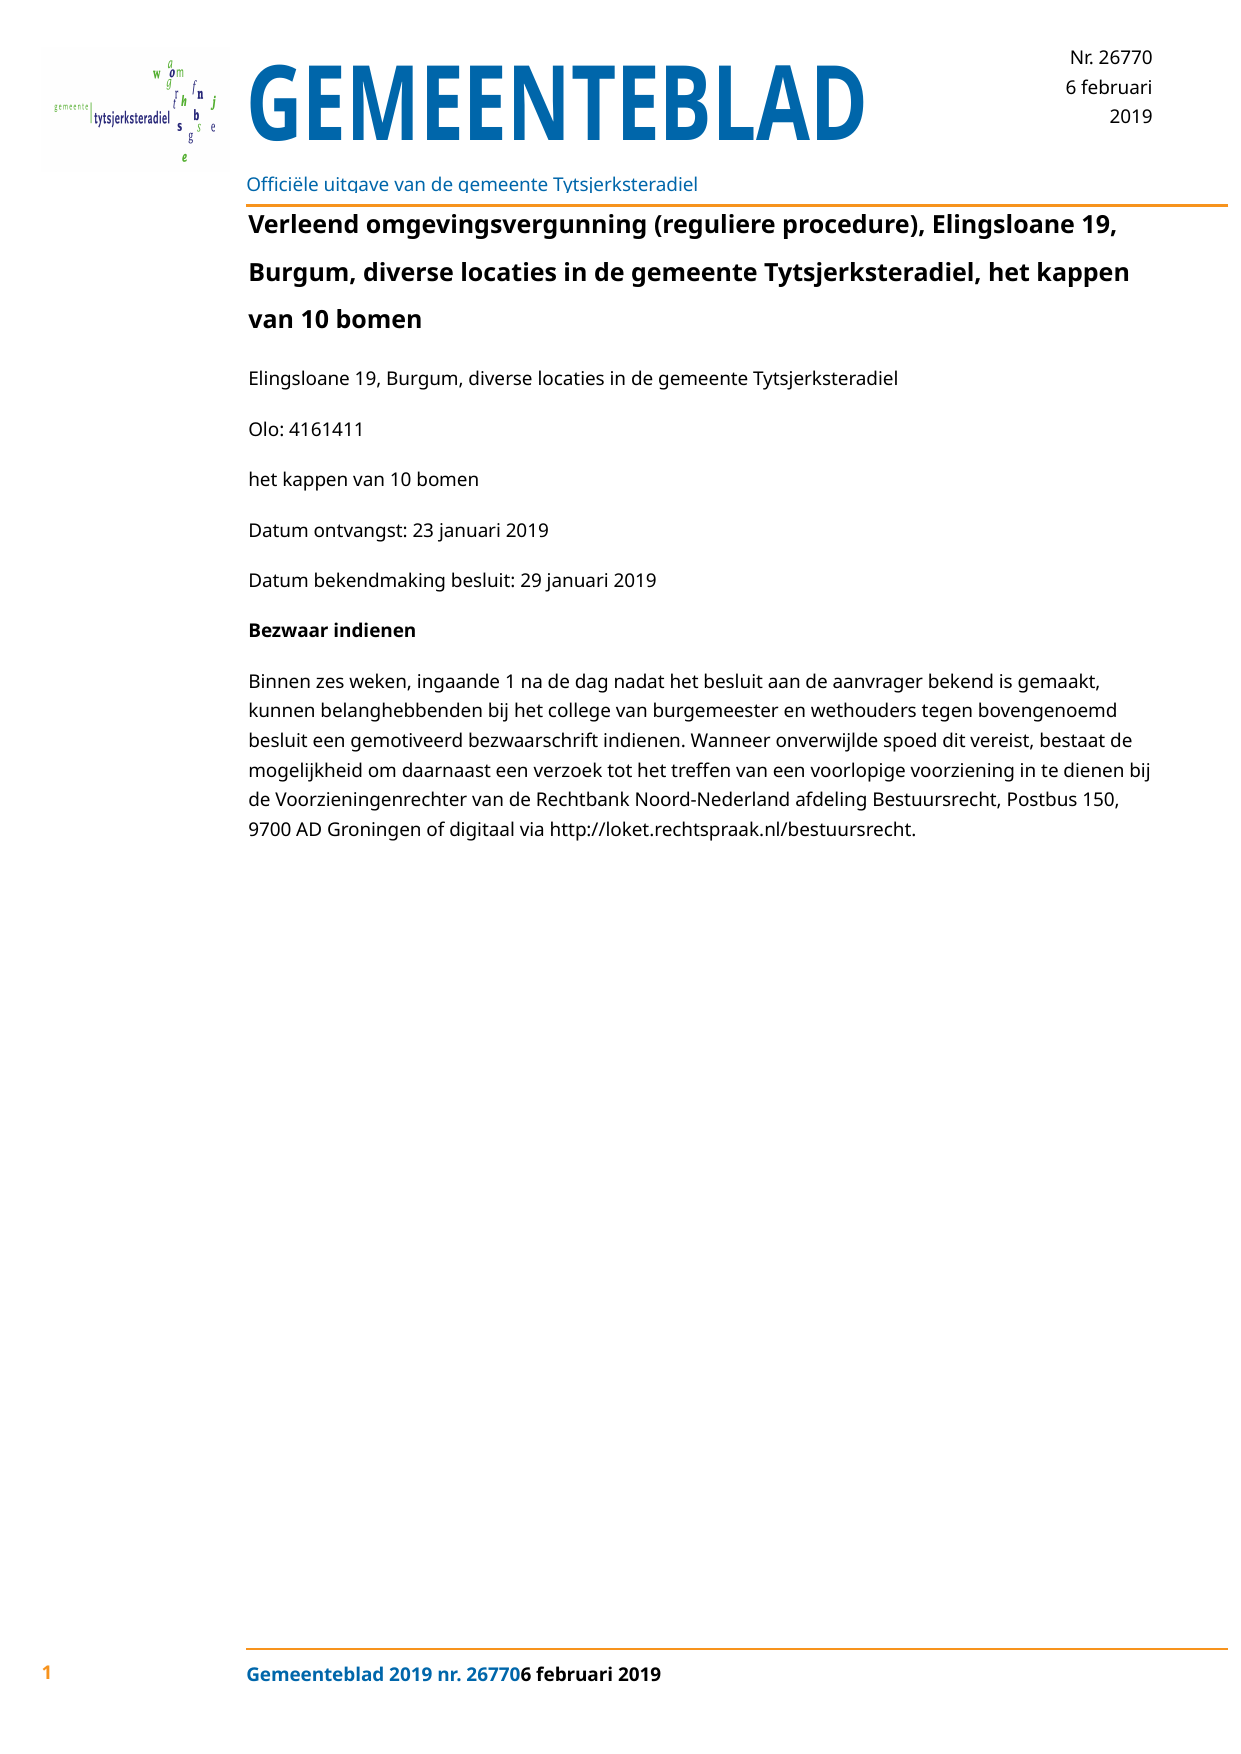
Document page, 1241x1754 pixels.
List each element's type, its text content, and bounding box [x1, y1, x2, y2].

text Binnen zes weken, ingaande 1 na de dag nadat het besluit aan de aanvrager bekend is gemaakt, kunnen belanghebbenden bij het college van burgemeester en wethouders tegen bovengenoemd besluit een gemotiveerd bezwaarschrift indienen. Wanneer onverwijlde spoed dit vereist, bestaat de mogelijkheid om daarnaast een verzoek tot het treffen van een voorlopige voorziening in te dienen bij de Voorzieningenrechter van de Rechtbank Noord-Nederland afdeling Bestuursrecht, Postbus 150, 9700 AD Groningen of digitaal via http://loket.rechtspraak.nl/bestuursrecht. [248, 668, 1152, 842]
text Olo: 4161411 [248, 416, 1152, 442]
text Datum bekendmaking besluit: 29 januari 2019 [248, 567, 1152, 593]
text Verleend omgevingsvergunning (reguliere procedure), Elingsloane 19, Burgum, diverse locaties in de gemeente Tytsjerksteradiel, het kappen van 10 bomen [248, 207, 1152, 336]
picture [41, 47, 231, 172]
text Elingsloane 19, Burgum, diverse locaties in de gemeente Tytsjerksteradiel [248, 366, 1152, 391]
text Datum ontvangst: 23 januari 2019 [248, 517, 1152, 542]
text Bezwaar indienen [248, 618, 1152, 643]
text het kappen van 10 bomen [248, 466, 1152, 492]
